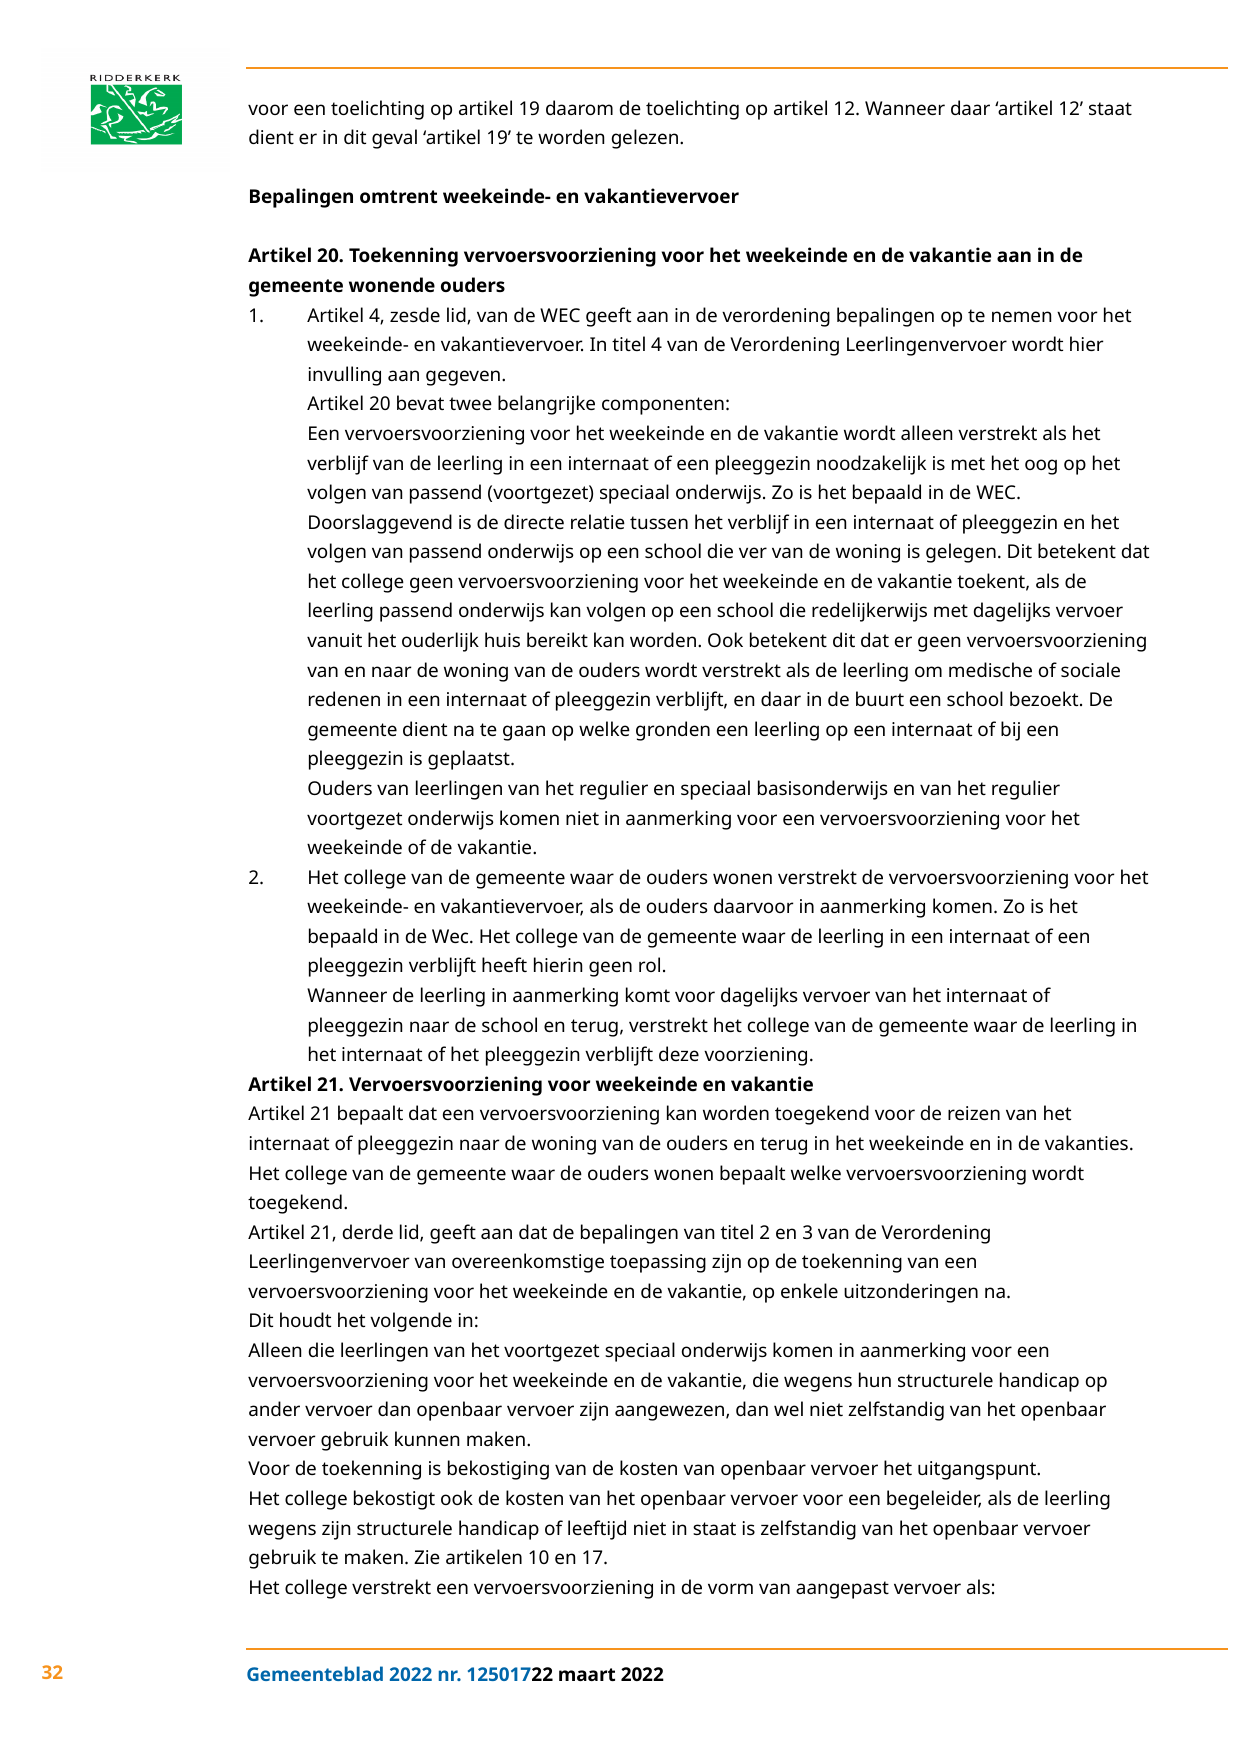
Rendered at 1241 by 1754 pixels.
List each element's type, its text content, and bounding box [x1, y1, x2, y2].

text voor een toelichting op artikel 19 daarom de toelichting op artikel 12. Wanneer daar ‘artikel 12’ staat dient er in dit geval ‘artikel 19’ te worden gelezen. [248, 95, 1152, 150]
text Het college verstrekt een vervoersvoorziening in de vorm van aangepast vervoer als: [248, 1574, 1152, 1600]
text Artikel 20. Toekenning vervoersvoorziening voor het weekeinde en de vakantie aan in de gemeente wonende ouders [248, 243, 1152, 298]
text Artikel 21. Vervoersvoorziening voor weekeinde en vakantie [248, 1071, 1152, 1097]
text Artikel 21, derde lid, geeft aan dat de bepalingen van titel 2 en 3 van de Verordening Leerlingenvervoer van overeenkomstige toepassing zijn op de toekenning van een vervoersvoorziening voor het weekeinde en de vakantie, op enkele uitzonderingen na. [248, 1219, 1152, 1304]
text Artikel 21 bepaalt dat een vervoersvoorziening kan worden toegekend voor de reizen van het internaat of pleeggezin naar de woning van de ouders en terug in het weekeinde en in de vakanties. Het college van de gemeente waar de ouders wonen bepaalt welke vervoersvoorziening wordt toegekend. [248, 1101, 1152, 1215]
list Wanneer de leerling in aanmerking komt voor dagelijks vervoer van het internaat of pleeggezin naar de school en terug, verstrekt het college van de gemeente waar de leerling in het internaat of het pleeggezin verblijft deze voorziening. [248, 982, 1152, 1067]
list Ouders van leerlingen van het regulier en speciaal basisonderwijs en van het regulier voortgezet onderwijs komen niet in aanmerking voor een vervoersvoorziening voor het weekeinde of de vakantie. [248, 775, 1152, 860]
text Het college bekostigt ook de kosten van het openbaar vervoer voor een begeleider, als de leerling wegens zijn structurele handicap of leeftijd niet in staat is zelfstandig van het openbaar vervoer gebruik te maken. Zie artikelen 10 en 17. [248, 1485, 1152, 1570]
text Bepalingen omtrent weekeinde- en vakantievervoer [248, 183, 1152, 209]
list Artikel 20 bevat twee belangrijke componenten: [248, 391, 1152, 416]
list Het college van de gemeente waar de ouders wonen verstrekt de vervoersvoorziening voor het weekeinde- en vakantievervoer, als de ouders daarvoor in aanmerking komen. Zo is het bepaald in de Wec. Het college van de gemeente waar de leerling in een internaat of een pleeggezin verblijft heeft hierin geen rol. [248, 864, 1152, 978]
text Alleen die leerlingen van het voortgezet speciaal onderwijs komen in aanmerking voor een vervoersvoorziening voor het weekeinde en de vakantie, die wegens hun structurele handicap op ander vervoer dan openbaar vervoer zijn aangewezen, dan wel niet zelfstandig van het openbaar vervoer gebruik kunnen maken. [248, 1337, 1152, 1452]
text Dit houdt het volgende in: [248, 1308, 1152, 1333]
picture [41, 47, 231, 172]
list Artikel 4, zesde lid, van de WEC geeft aan in de verordening bepalingen op te nemen voor het weekeinde- en vakantievervoer. In titel 4 van de Verordening Leerlingenvervoer wordt hier invulling aan gegeven. [248, 302, 1152, 387]
list Een vervoersvoorziening voor het weekeinde en de vakantie wordt alleen verstrekt als het verblijf van de leerling in een internaat of een pleeggezin noodzakelijk is met het oog op het volgen van passend (voortgezet) speciaal onderwijs. Zo is het bepaald in de WEC. [248, 420, 1152, 505]
text Voor de toekenning is bekostiging van de kosten van openbaar vervoer het uitgangspunt. [248, 1456, 1152, 1481]
list Doorslaggevend is de directe relatie tussen het verblijf in een internaat of pleeggezin en het volgen van passend onderwijs op een school die ver van de woning is gelegen. Dit betekent dat het college geen vervoersvoorziening voor het weekeinde en de vakantie toekent, als de leerling passend onderwijs kan volgen op een school die redelijkerwijs met dagelijks vervoer vanuit het ouderlijk huis bereikt kan worden. Ook betekent dit dat er geen vervoersvoorziening van en naar de woning van de ouders wordt verstrekt als de leerling om medische of sociale redenen in een internaat of pleeggezin verblijft, en daar in de buurt een school bezoekt. De gemeente dient na te gaan op welke gronden een leerling op een internaat of bij een pleeggezin is geplaatst. [248, 509, 1152, 771]
